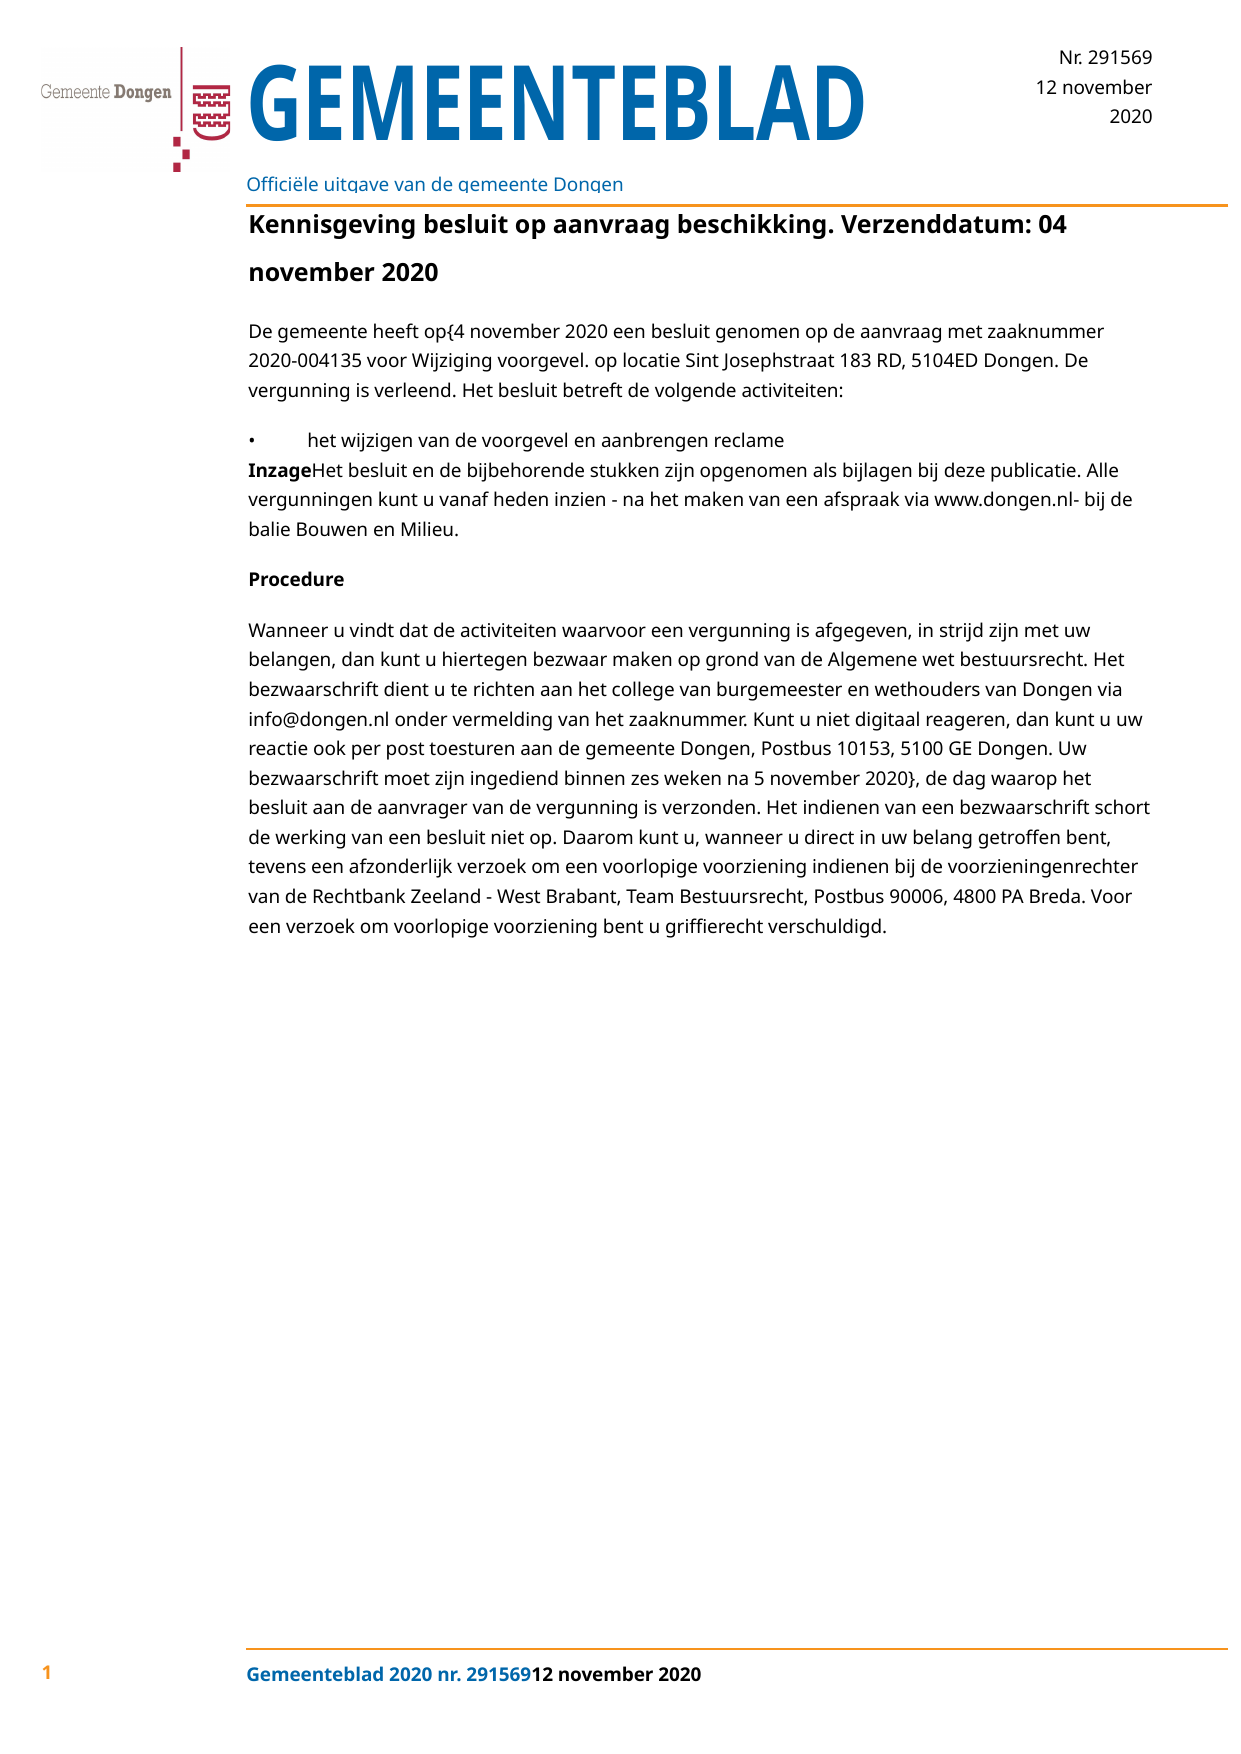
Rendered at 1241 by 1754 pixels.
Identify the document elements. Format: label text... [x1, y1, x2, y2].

text InzageHet besluit en de bijbehorende stukken zijn opgenomen als bijlagen bij deze publicatie. Alle vergunningen kunt u vanaf heden inzien - na het maken van een afspraak via www.dongen.nl- bij de balie Bouwen en Milieu. [248, 457, 1152, 542]
text Kennisgeving besluit op aanvraag beschikking. Verzenddatum: 04 november 2020 [248, 207, 1152, 288]
text De gemeente heeft op{4 november 2020 een besluit genomen op de aanvraag met zaaknummer 2020-004135 voor Wijziging voorgevel. op locatie Sint Josephstraat 183 RD, 5104ED Dongen. De vergunning is verleend. Het besluit betreft de volgende activiteiten: [248, 318, 1152, 403]
text Wanneer u vindt dat de activiteiten waarvoor een vergunning is afgegeven, in strijd zijn met uw belangen, dan kunt u hiertegen bezwaar maken op grond van de Algemene wet bestuursrecht. Het bezwaarschrift dient u te richten aan het college van burgemeester en wethouders van Dongen via info@dongen.nl onder vermelding van het zaaknummer. Kunt u niet digitaal reageren, dan kunt u uw reactie ook per post toesturen aan de gemeente Dongen, Postbus 10153, 5100 GE Dongen. Uw bezwaarschrift moet zijn ingediend binnen zes weken na 5 november 2020}, de dag waarop het besluit aan de aanvrager van de vergunning is verzonden. Het indienen van een bezwaarschrift schort de werking van een besluit niet op. Daarom kunt u, wanneer u direct in uw belang getroffen bent, tevens een afzonderlijk verzoek om een voorlopige voorziening indienen bij de voorzieningenrechter van de Rechtbank Zeeland - West Brabant, Team Bestuursrecht, Postbus 90006, 4800 PA Breda. Voor een verzoek om voorlopige voorziening bent u griffierecht verschuldigd. [248, 617, 1152, 939]
text Procedure [248, 567, 1152, 592]
picture [41, 47, 231, 172]
list het wijzigen van de voorgevel en aanbrengen reclame [248, 427, 1152, 453]
